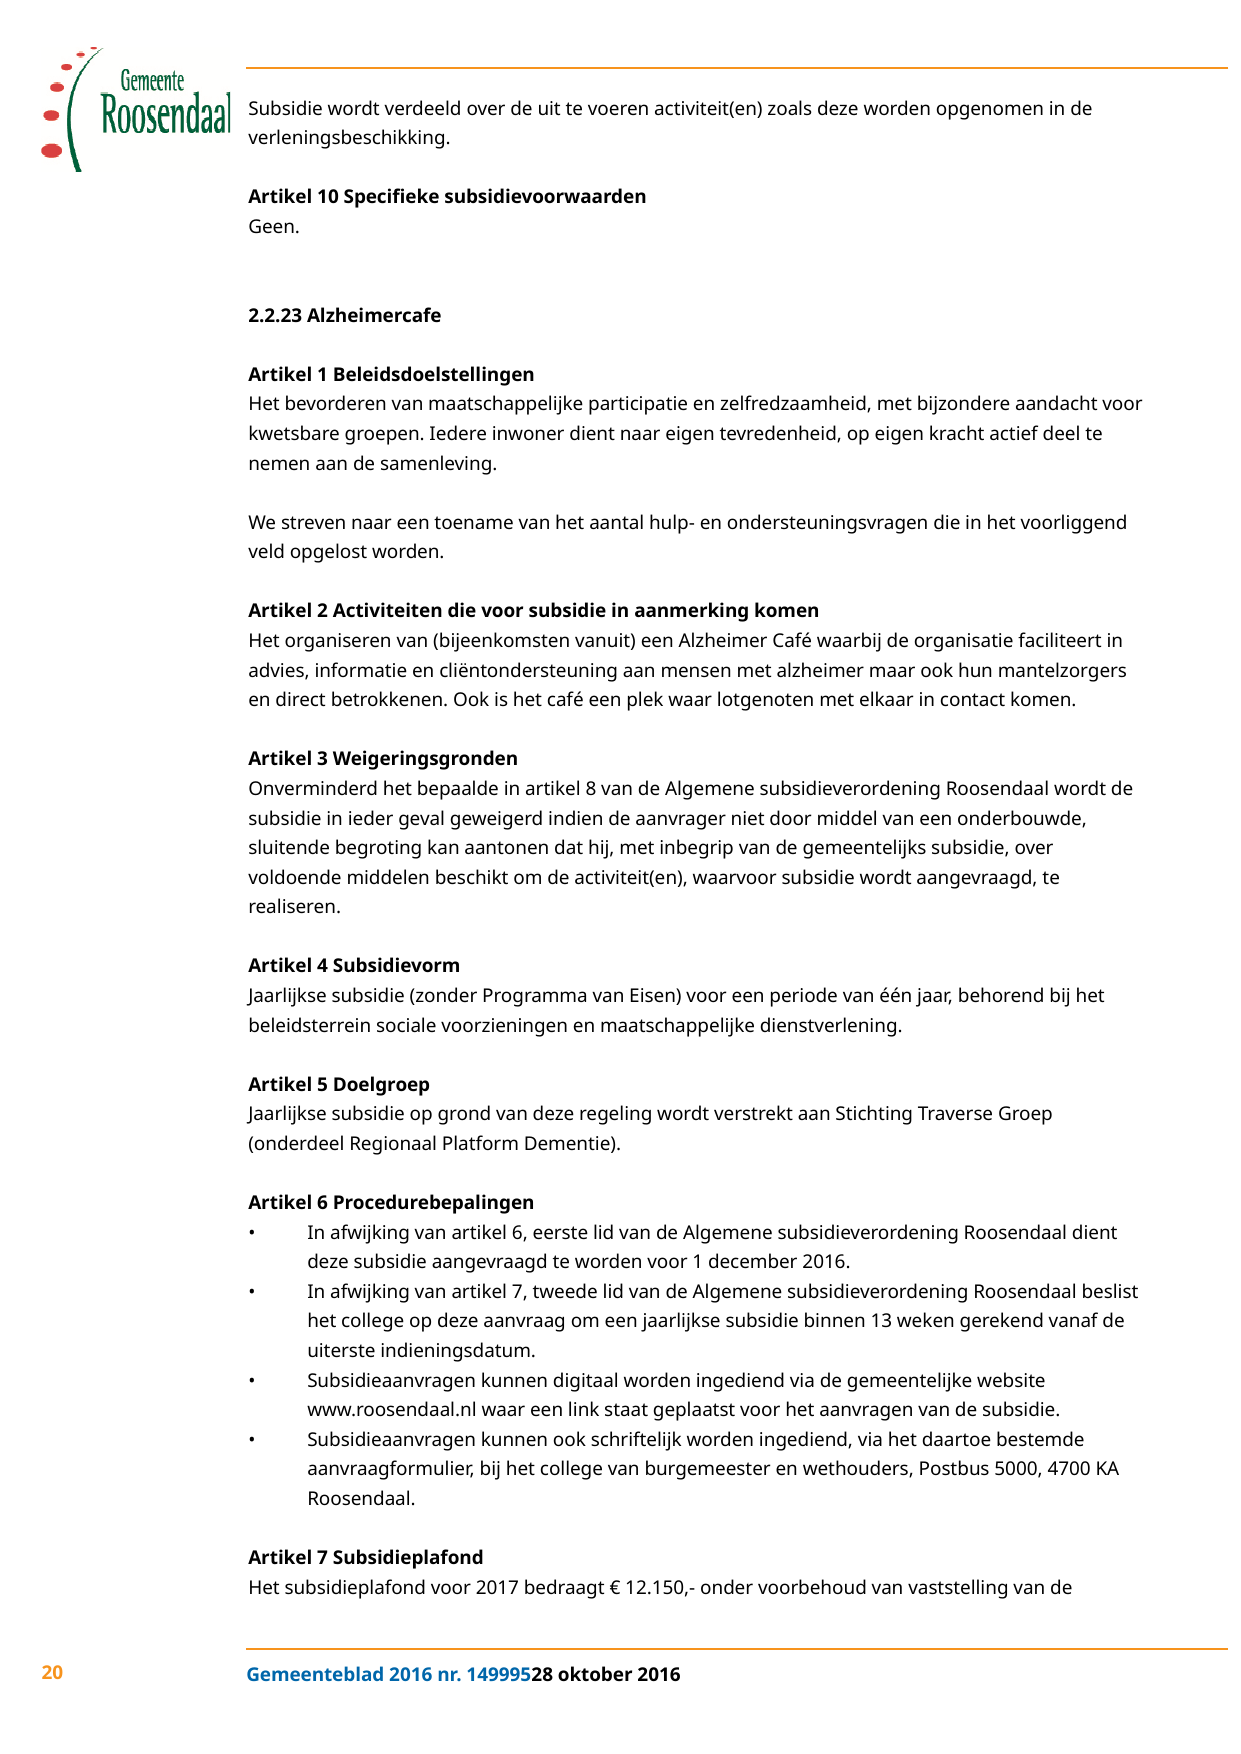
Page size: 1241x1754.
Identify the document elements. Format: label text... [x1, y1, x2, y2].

text Artikel 6 Procedurebepalingen [248, 1189, 1152, 1215]
text Artikel 5 Doelgroep [248, 1071, 1152, 1097]
list In afwijking van artikel 6, eerste lid van de Algemene subsidieverordening Roosendaal dient deze subsidie aangevraagd te worden voor 1 december 2016. [248, 1219, 1152, 1274]
text Artikel 4 Subsidievorm [248, 953, 1152, 978]
text Geen. [248, 213, 1152, 239]
text Het bevorderen van maatschappelijke participatie en zelfredzaamheid, met bijzondere aandacht voor kwetsbare groepen. Iedere inwoner dient naar eigen tevredenheid, op eigen kracht actief deel te nemen aan de samenleving. [248, 391, 1152, 476]
text Het organiseren van (bijeenkomsten vanuit) een Alzheimer Café waarbij de organisatie faciliteert in advies, informatie en cliëntondersteuning aan mensen met alzheimer maar ook hun mantelzorgers en direct betrokkenen. Ook is het café een plek waar lotgenoten met elkaar in contact komen. [248, 627, 1152, 712]
text Jaarlijkse subsidie op grond van deze regeling wordt verstrekt aan Stichting Traverse Groep (onderdeel Regionaal Platform Dementie). [248, 1101, 1152, 1156]
text Artikel 7 Subsidieplafond [248, 1544, 1152, 1570]
text Artikel 10 Specifieke subsidievoorwaarden [248, 183, 1152, 209]
text Artikel 2 Activiteiten die voor subsidie in aanmerking komen [248, 598, 1152, 623]
list In afwijking van artikel 7, tweede lid van de Algemene subsidieverordening Roosendaal beslist het college op deze aanvraag om een jaarlijkse subsidie binnen 13 weken gerekend vanaf de uiterste indieningsdatum. [248, 1278, 1152, 1363]
text Subsidie wordt verdeeld over de uit te voeren activiteit(en) zoals deze worden opgenomen in de verleningsbeschikking. [248, 95, 1152, 150]
picture [41, 47, 231, 172]
text 2.2.23 Alzheimercafe [248, 302, 1152, 328]
text Jaarlijkse subsidie (zonder Programma van Eisen) voor een periode van één jaar, behorend bij het beleidsterrein sociale voorzieningen en maatschappelijke dienstverlening. [248, 982, 1152, 1038]
list Subsidieaanvragen kunnen digitaal worden ingediend via de gemeentelijke website www.roosendaal.nl waar een link staat geplaatst voor het aanvragen van de subsidie. [248, 1367, 1152, 1422]
text Artikel 1 Beleidsdoelstellingen [248, 361, 1152, 387]
list Subsidieaanvragen kunnen ook schriftelijk worden ingediend, via het daartoe bestemde aanvraagformulier, bij het college van burgemeester en wethouders, Postbus 5000, 4700 KA Roosendaal. [248, 1426, 1152, 1511]
text Onverminderd het bepaalde in artikel 8 van de Algemene subsidieverordening Roosendaal wordt de subsidie in ieder geval geweigerd indien de aanvrager niet door middel van een onderbouwde, sluitende begroting kan aantonen dat hij, met inbegrip van de gemeentelijks subsidie, over voldoende middelen beschikt om de activiteit(en), waarvoor subsidie wordt aangevraagd, te realiseren. [248, 775, 1152, 919]
text Het subsidieplafond voor 2017 bedraagt € 12.150,- onder voorbehoud van vaststelling van de [248, 1574, 1152, 1600]
text We streven naar een toename van het aantal hulp- en ondersteuningsvragen die in het voorliggend veld opgelost worden. [248, 509, 1152, 564]
text Artikel 3 Weigeringsgronden [248, 746, 1152, 771]
